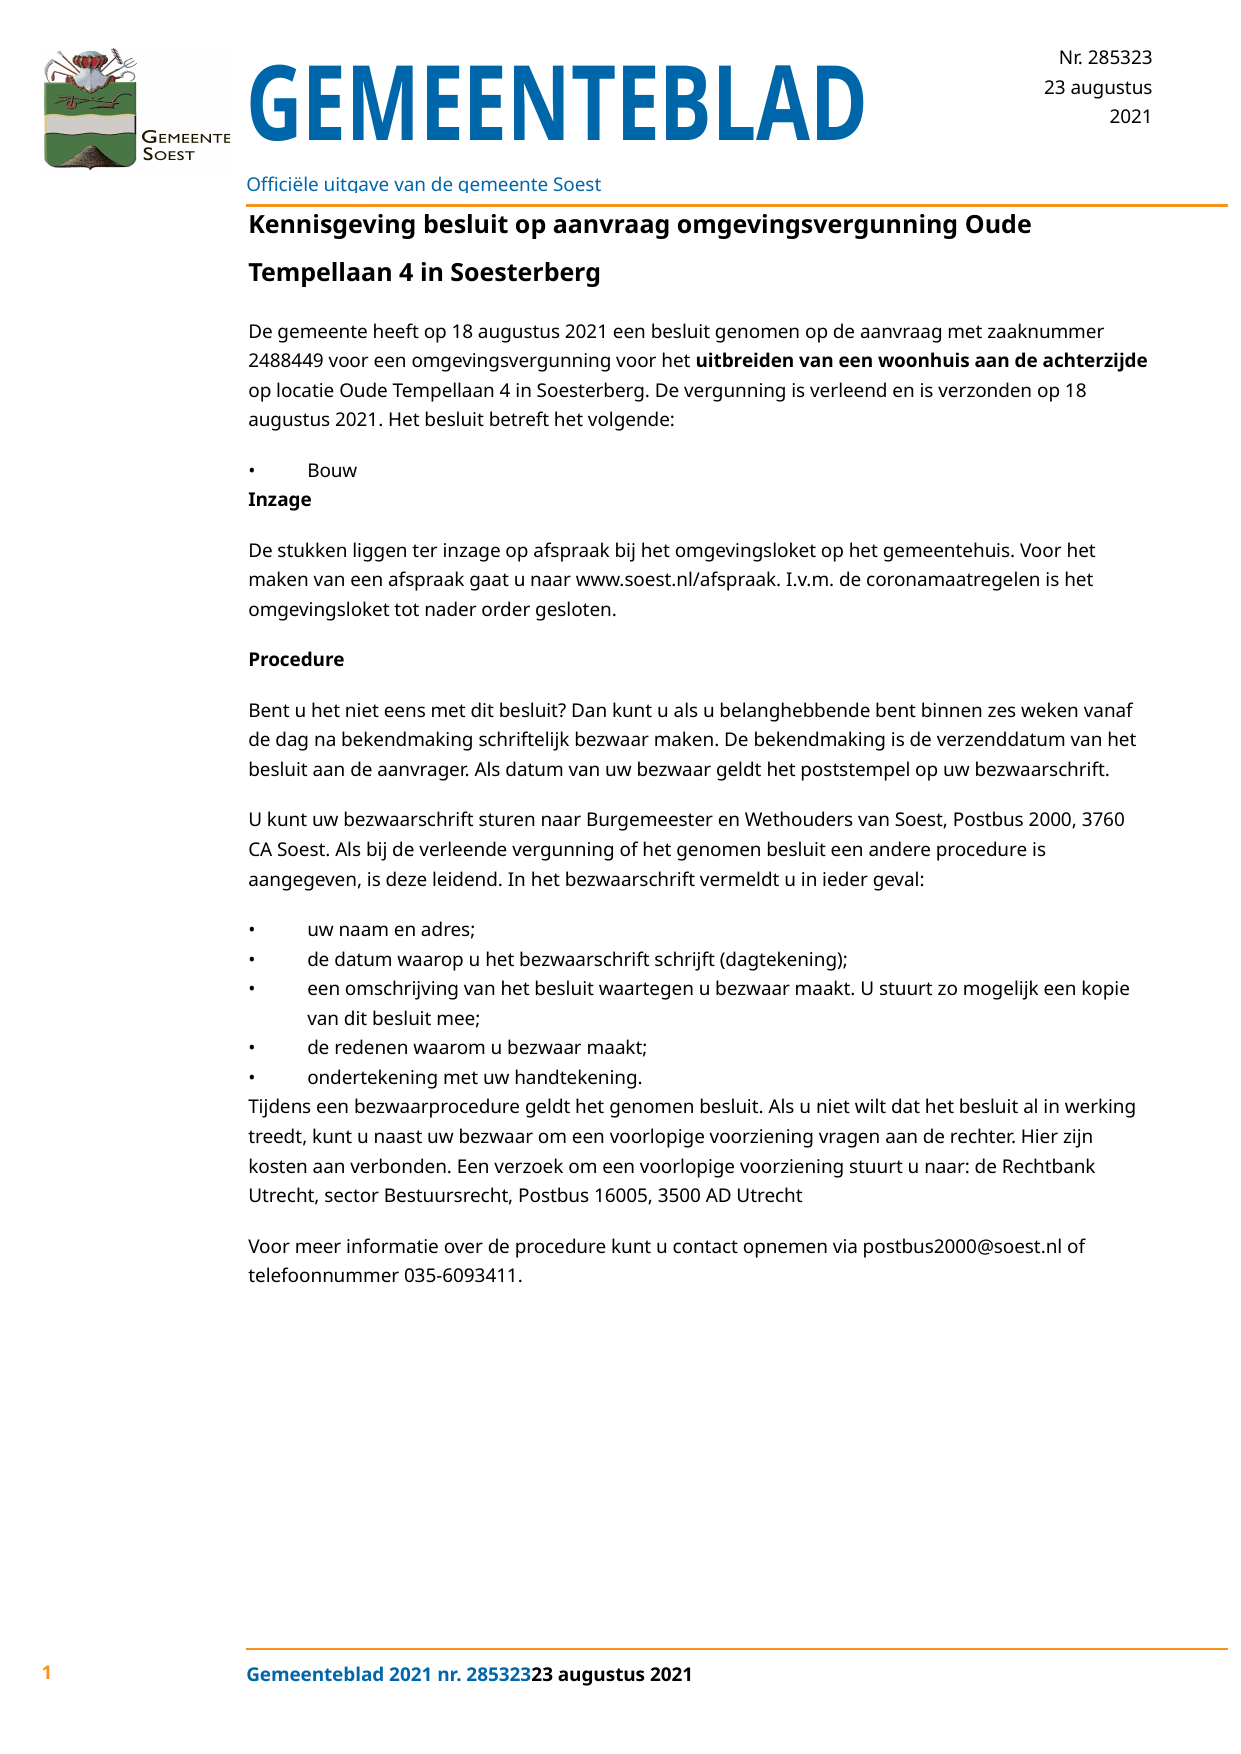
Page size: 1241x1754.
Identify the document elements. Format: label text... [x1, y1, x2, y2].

list Bouw [248, 457, 1152, 483]
text Kennisgeving besluit op aanvraag omgevingsvergunning Oude Tempellaan 4 in Soesterberg [248, 207, 1152, 288]
text Tijdens een bezwaarprocedure geldt het genomen besluit. Als u niet wilt dat het besluit al in werking treedt, kunt u naast uw bezwaar om een voorlopige voorziening vragen aan de rechter. Hier zijn kosten aan verbonden. Een verzoek om een voorlopige voorziening stuurt u naar: de Rechtbank Utrecht, sector Bestuursrecht, Postbus 16005, 3500 AD Utrecht [248, 1094, 1152, 1208]
text De stukken liggen ter inzage op afspraak bij het omgevingsloket op het gemeentehuis. Voor het maken van een afspraak gaat u naar www.soest.nl/afspraak. I.v.m. de coronamaatregelen is het omgevingsloket tot nader order gesloten. [248, 537, 1152, 622]
list de datum waarop u het bezwaarschrift schrijft (dagtekening); [248, 946, 1152, 972]
list de redenen waarom u bezwaar maakt; [248, 1034, 1152, 1060]
text De gemeente heeft op 18 augustus 2021 een besluit genomen op de aanvraag met zaaknummer 2488449 voor een omgevingsvergunning voor het uitbreiden van een woonhuis aan de achterzijde op locatie Oude Tempellaan 4 in Soesterberg. De vergunning is verleend en is verzonden op 18 augustus 2021. Het besluit betreft het volgende: [248, 318, 1152, 432]
text U kunt uw bezwaarschrift sturen naar Burgemeester en Wethouders van Soest, Postbus 2000, 3760 CA Soest. Als bij de verleende vergunning of het genomen besluit een andere procedure is aangegeven, is deze leidend. In het bezwaarschrift vermeldt u in ieder geval: [248, 807, 1152, 892]
text Bent u het niet eens met dit besluit? Dan kunt u als u belanghebbende bent binnen zes weken vanaf de dag na bekendmaking schriftelijk bezwaar maken. De bekendmaking is de verzenddatum van het besluit aan de aanvrager. Als datum van uw bezwaar geldt het poststempel op uw bezwaarschrift. [248, 697, 1152, 782]
list uw naam en adres; [248, 916, 1152, 942]
text Inzage [248, 487, 1152, 512]
picture [41, 47, 231, 172]
text Procedure [248, 647, 1152, 672]
text Voor meer informatie over de procedure kunt u contact opnemen via postbus2000@soest.nl of telefoonnummer 035-6093411. [248, 1233, 1152, 1288]
list ondertekening met uw handtekening. [248, 1064, 1152, 1090]
list een omschrijving van het besluit waartegen u bezwaar maakt. U stuurt zo mogelijk een kopie van dit besluit mee; [248, 975, 1152, 1031]
